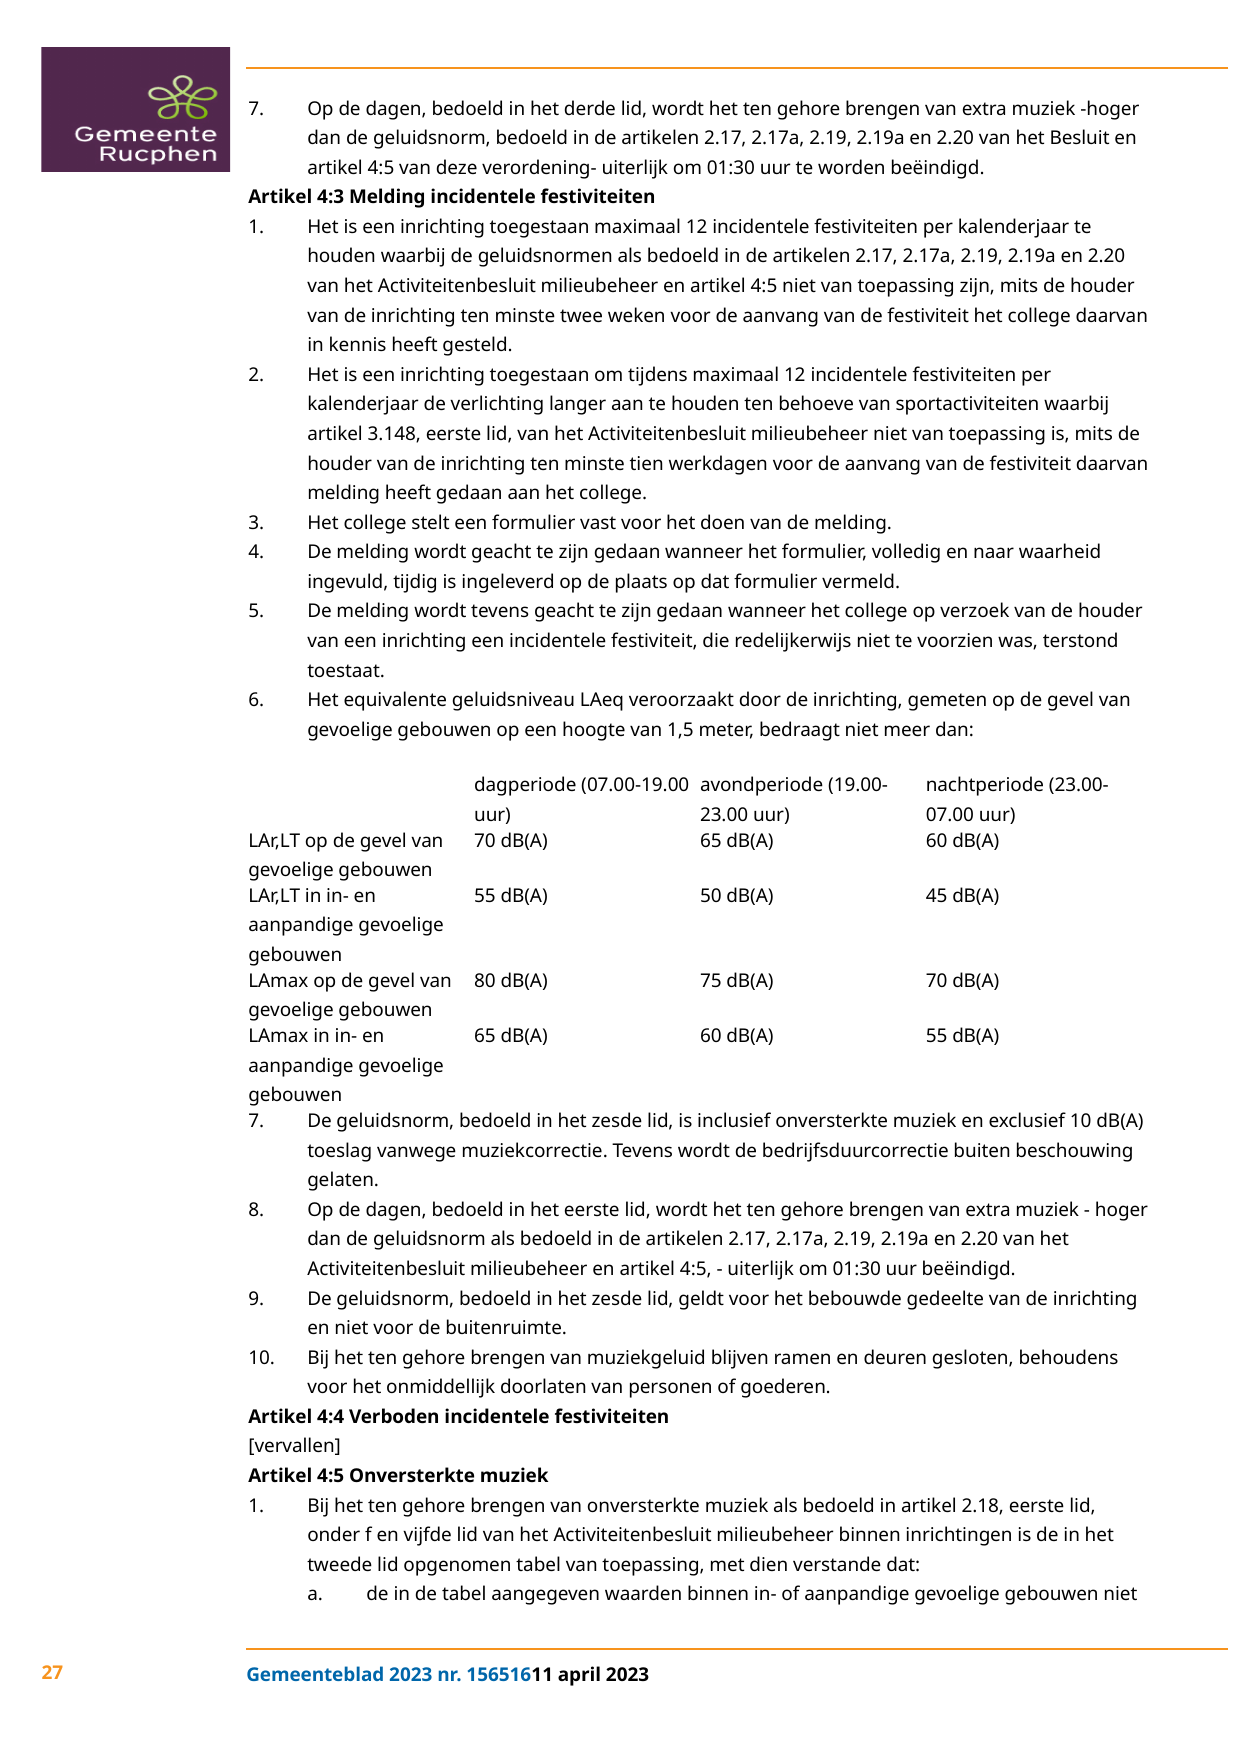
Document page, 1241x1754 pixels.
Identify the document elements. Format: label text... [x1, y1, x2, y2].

list De melding wordt tevens geacht te zijn gedaan wanneer het college op verzoek van de houder van een inrichting een incidentele festiviteit, die redelijkerwijs niet te voorzien was, terstond toestaat. [248, 598, 1152, 683]
text Artikel 4:3 Melding incidentele festiviteiten [248, 183, 1152, 209]
list De geluidsnorm, bedoeld in het zesde lid, geldt voor het bebouwde gedeelte van de inrichting en niet voor de buitenruimte. [248, 1285, 1152, 1340]
list Het college stelt een formulier vast voor het doen van de melding. [248, 509, 1152, 535]
table_cell 65 dB(A) [700, 827, 926, 882]
table_cell 75 dB(A) [700, 967, 926, 1022]
list Op de dagen, bedoeld in het derde lid, wordt het ten gehore brengen van extra muziek -hoger dan de geluidsnorm, bedoeld in de artikelen 2.17, 2.17a, 2.19, 2.19a en 2.20 van het Besluit en artikel 4:5 van deze verordening- uiterlijk om 01:30 uur te worden beëindigd. [248, 95, 1152, 180]
list de in de tabel aangegeven waarden binnen in- of aanpandige gevoelige gebouwen niet [307, 1581, 1152, 1606]
picture [41, 47, 231, 172]
table_cell 70 dB(A) [474, 827, 700, 882]
table_cell LAr,LT in in- en aanpandige gevoelige gebouwen [248, 882, 474, 967]
list Bij het ten gehore brengen van muziekgeluid blijven ramen en deuren gesloten, behoudens voor het onmiddellijk doorlaten van personen of goederen. [248, 1344, 1152, 1399]
table_cell 55 dB(A) [474, 882, 700, 967]
table_cell 80 dB(A) [474, 967, 700, 1022]
table_cell 60 dB(A) [926, 827, 1152, 882]
table_cell 60 dB(A) [700, 1022, 926, 1107]
table_cell LAr,LT op de gevel van gevoelige gebouwen [248, 827, 474, 882]
table_cell 50 dB(A) [700, 882, 926, 967]
list Bij het ten gehore brengen van onversterkte muziek als bedoeld in artikel 2.18, eerste lid, onder f en vijfde lid van het Activiteitenbesluit milieubeheer binnen inrichtingen is de in het tweede lid opgenomen tabel van toepassing, met dien verstande dat: [248, 1492, 1152, 1577]
list Op de dagen, bedoeld in het eerste lid, wordt het ten gehore brengen van extra muziek - hoger dan de geluidsnorm als bedoeld in de artikelen 2.17, 2.17a, 2.19, 2.19a en 2.20 van het Activiteitenbesluit milieubeheer en artikel 4:5, - uiterlijk om 01:30 uur beëindigd. [248, 1196, 1152, 1281]
list Het equivalente geluidsniveau LAeq veroorzaakt door de inrichting, gemeten op de gevel van gevoelige gebouwen op een hoogte van 1,5 meter, bedraagt niet meer dan: [248, 686, 1152, 742]
list Het is een inrichting toegestaan maximaal 12 incidentele festiviteiten per kalenderjaar te houden waarbij de geluidsnormen als bedoeld in de artikelen 2.17, 2.17a, 2.19, 2.19a en 2.20 van het Activiteitenbesluit milieubeheer en artikel 4:5 niet van toepassing zijn, mits de houder van de inrichting ten minste twee weken voor de aanvang van de festiviteit het college daarvan in kennis heeft gesteld. [248, 213, 1152, 357]
table_cell 65 dB(A) [474, 1022, 700, 1107]
table_header [248, 771, 474, 827]
table_cell LAmax op de gevel van gevoelige gebouwen [248, 967, 474, 1022]
table_header dagperiode (07.00-19.00 uur) [474, 771, 700, 827]
text Artikel 4:5 Onversterkte muziek [248, 1462, 1152, 1488]
text [vervallen] [248, 1433, 1152, 1458]
table_cell 45 dB(A) [926, 882, 1152, 967]
table_cell LAmax in in- en aanpandige gevoelige gebouwen [248, 1022, 474, 1107]
table_header avondperiode (19.00-23.00 uur) [700, 771, 926, 827]
text Artikel 4:4 Verboden incidentele festiviteiten [248, 1403, 1152, 1429]
list Het is een inrichting toegestaan om tijdens maximaal 12 incidentele festiviteiten per kalenderjaar de verlichting langer aan te houden ten behoeve van sportactiviteiten waarbij artikel 3.148, eerste lid, van het Activiteitenbesluit milieubeheer niet van toepassing is, mits de houder van de inrichting ten minste tien werkdagen voor de aanvang van de festiviteit daarvan melding heeft gedaan aan het college. [248, 361, 1152, 505]
table_header nachtperiode (23.00-07.00 uur) [926, 771, 1152, 827]
list De melding wordt geacht te zijn gedaan wanneer het formulier, volledig en naar waarheid ingevuld, tijdig is ingeleverd op de plaats op dat formulier vermeld. [248, 538, 1152, 594]
table_cell 70 dB(A) [926, 967, 1152, 1022]
list De geluidsnorm, bedoeld in het zesde lid, is inclusief onversterkte muziek en exclusief 10 dB(A) toeslag vanwege muziekcorrectie. Tevens wordt de bedrijfsduurcorrectie buiten beschouwing gelaten. [248, 1107, 1152, 1192]
table_cell 55 dB(A) [926, 1022, 1152, 1107]
